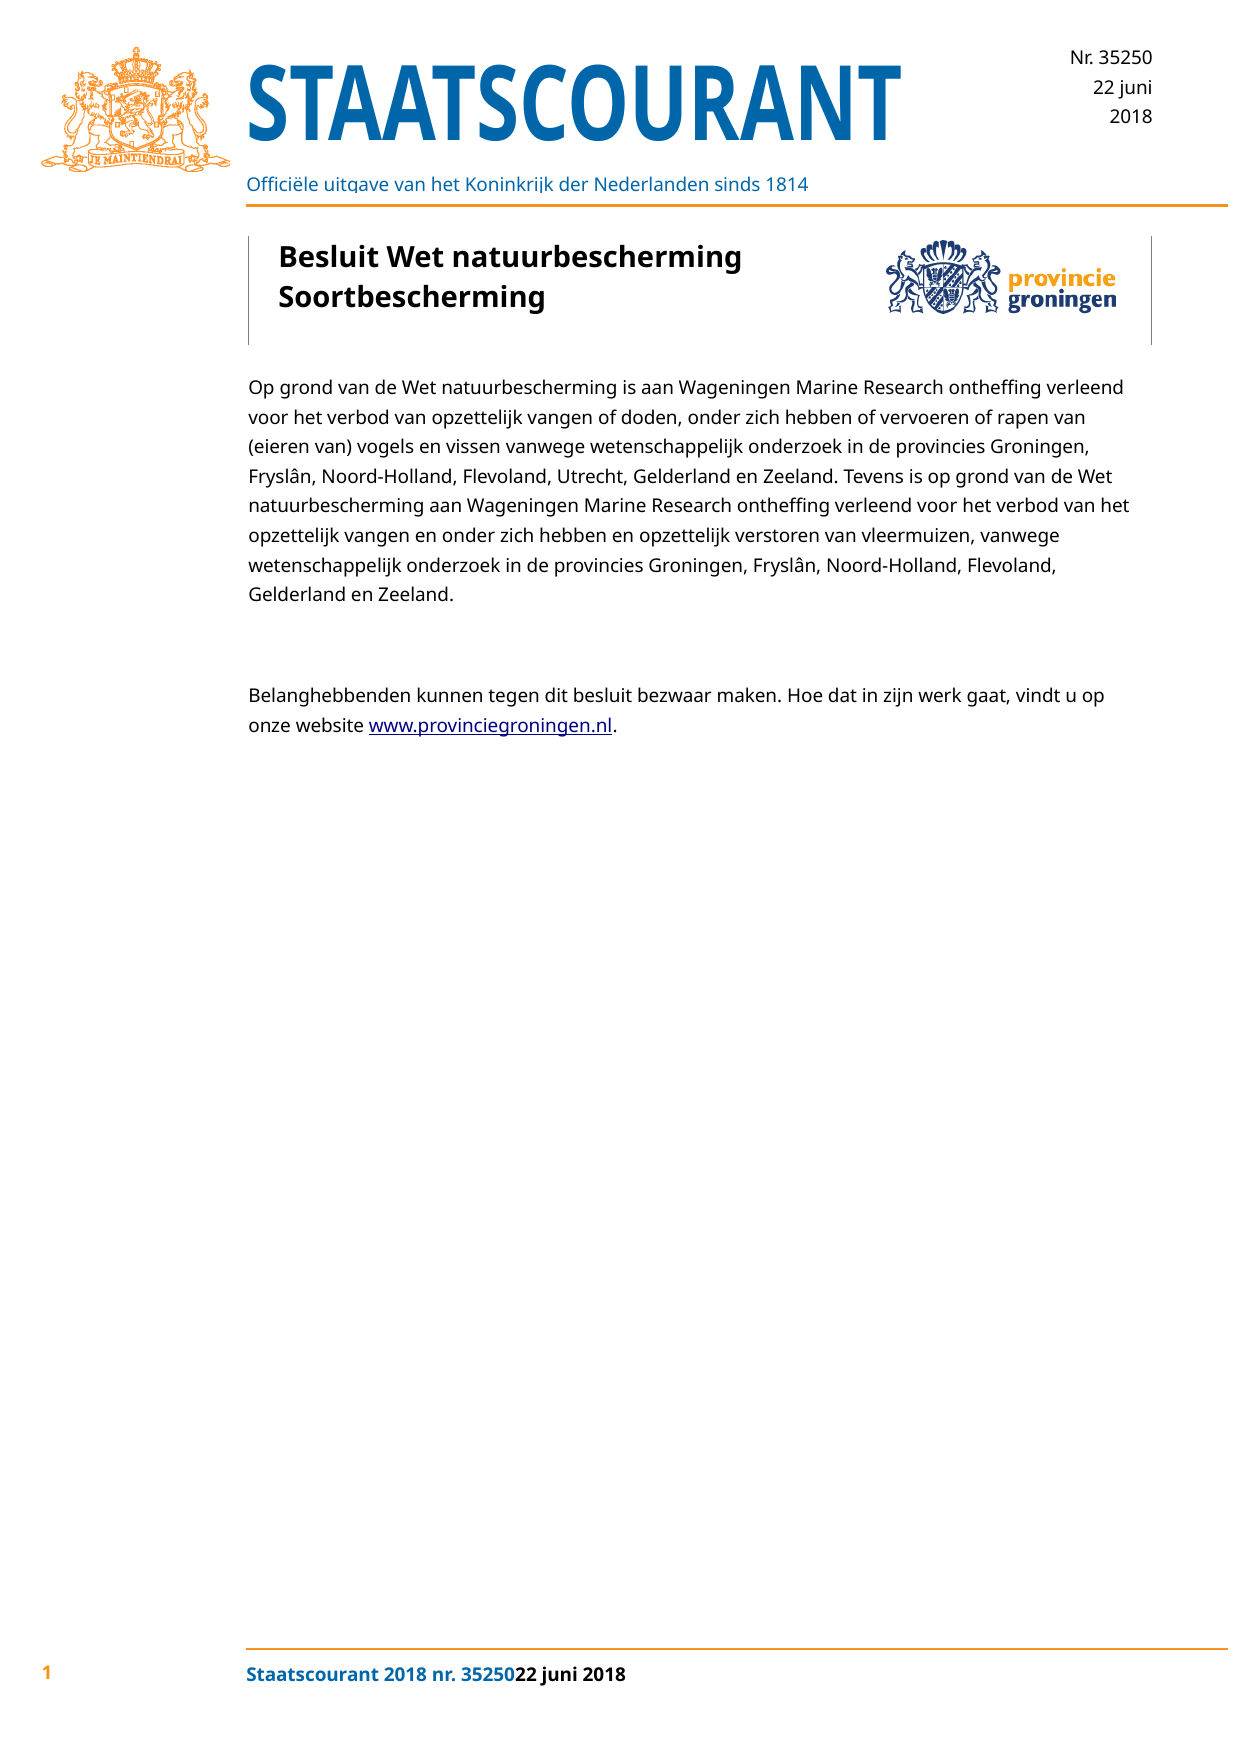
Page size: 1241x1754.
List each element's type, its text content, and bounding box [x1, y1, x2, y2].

picture [41, 47, 231, 172]
table_header [850, 236, 1151, 345]
table_header Besluit Wet natuurbescherming Soortbescherming [249, 236, 850, 345]
text Op grond van de Wet natuurbescherming is aan Wageningen Marine Research ontheffing verleend voor het verbod van opzettelijk vangen of doden, onder zich hebben of vervoeren of rapen van (eieren van) vogels en vissen vanwege wetenschappelijk onderzoek in de provincies Groningen, Fryslân, Noord-Holland, Flevoland, Utrecht, Gelderland en Zeeland. Tevens is op grond van de Wet natuurbescherming aan Wageningen Marine Research ontheffing verleend voor het verbod van het opzettelijk vangen en onder zich hebben en opzettelijk verstoren van vleermuizen, vanwege wetenschappelijk onderzoek in de provincies Groningen, Fryslân, Noord-Holland, Flevoland, Gelderland en Zeeland. [248, 374, 1152, 607]
picture [882, 236, 1119, 316]
text Belanghebbenden kunnen tegen dit besluit bezwaar maken. Hoe dat in zijn werk gaat, vindt u op onze website www.provinciegroningen.nl. [248, 682, 1152, 737]
